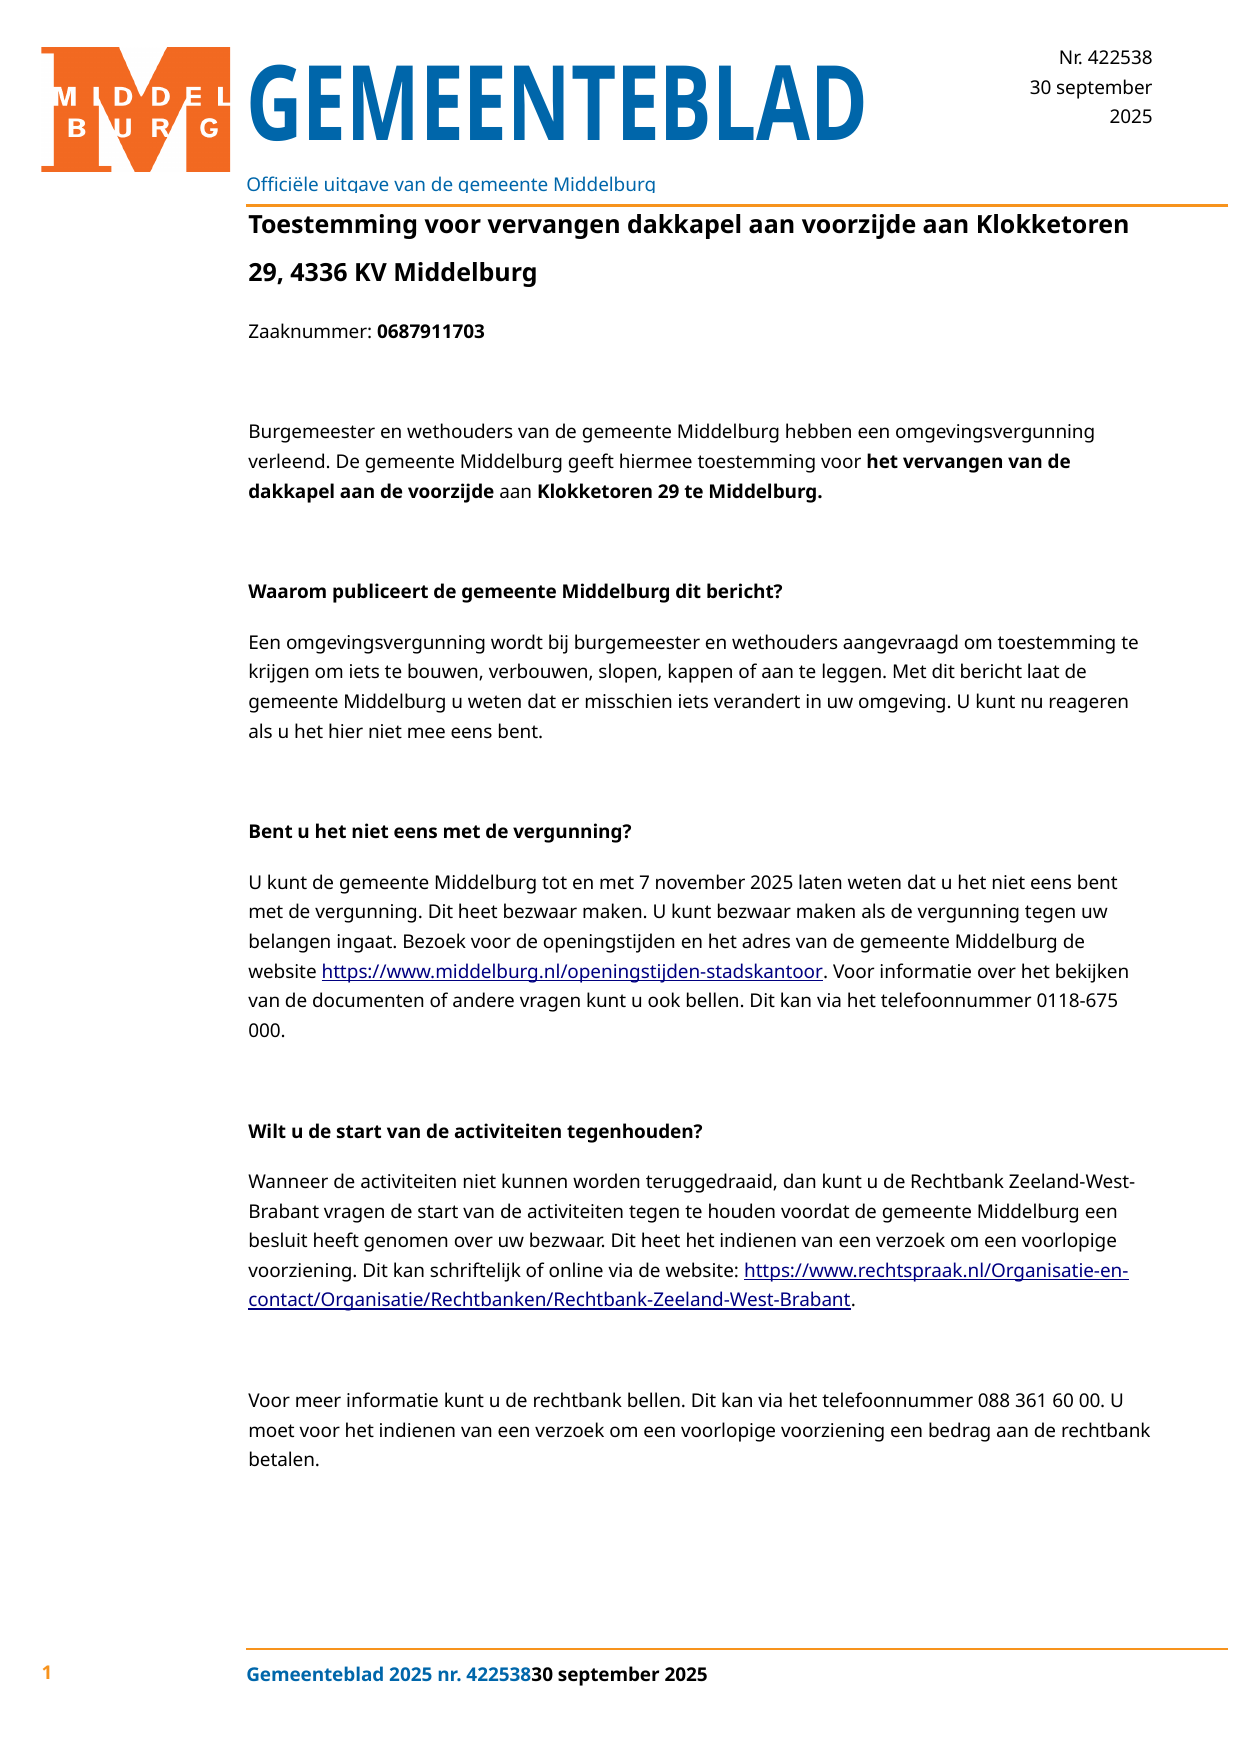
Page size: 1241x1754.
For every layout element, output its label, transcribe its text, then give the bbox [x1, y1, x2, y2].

text Voor meer informatie kunt u de rechtbank bellen. Dit kan via het telefoonnummer 088 361 60 00. U moet voor het indienen van een verzoek om een voorlopige voorziening een bedrag aan de rechtbank betalen. [248, 1387, 1152, 1472]
text U kunt de gemeente Middelburg tot en met 7 november 2025 laten weten dat u het niet eens bent met de vergunning. Dit heet bezwaar maken. U kunt bezwaar maken als de vergunning tegen uw belangen ingaat. Bezoek voor de openingstijden en het adres van de gemeente Middelburg de website https://www.middelburg.nl/openingstijden-stadskantoor. Voor informatie over het bekijken van de documenten of andere vragen kunt u ook bellen. Dit kan via het telefoonnummer 0118-675 000. [248, 869, 1152, 1043]
text Toestemming voor vervangen dakkapel aan voorzijde aan Klokketoren 29, 4336 KV Middelburg [248, 207, 1152, 288]
picture [41, 47, 231, 172]
text Wilt u de start van de activiteiten tegenhouden? [248, 1118, 1152, 1144]
text Waarom publiceert de gemeente Middelburg dit bericht? [248, 579, 1152, 604]
text Een omgevingsvergunning wordt bij burgemeester en wethouders aangevraagd om toestemming te krijgen om iets te bouwen, verbouwen, slopen, kappen of aan te leggen. Met dit bericht laat de gemeente Middelburg u weten dat er misschien iets verandert in uw omgeving. U kunt nu reageren als u het hier niet mee eens bent. [248, 629, 1152, 744]
text Wanneer de activiteiten niet kunnen worden teruggedraaid, dan kunt u de Rechtbank Zeeland-West-Brabant vragen de start van de activiteiten tegen te houden voordat de gemeente Middelburg een besluit heeft genomen over uw bezwaar. Dit heet het indienen van een verzoek om een voorlopige voorziening. Dit kan schriftelijk of online via de website: https://www.rechtspraak.nl/Organisatie-en-contact/Organisatie/Rechtbanken/Rechtbank-Zeeland-West-Brabant. [248, 1168, 1152, 1312]
text Zaaknummer: 0687911703 [248, 318, 1152, 344]
text Burgemeester en wethouders van de gemeente Middelburg hebben een omgevingsvergunning verleend. De gemeente Middelburg geeft hiermee toestemming voor het vervangen van de dakkapel aan de voorzijde aan Klokketoren 29 te Middelburg. [248, 419, 1152, 504]
text Bent u het niet eens met de vergunning? [248, 819, 1152, 844]
